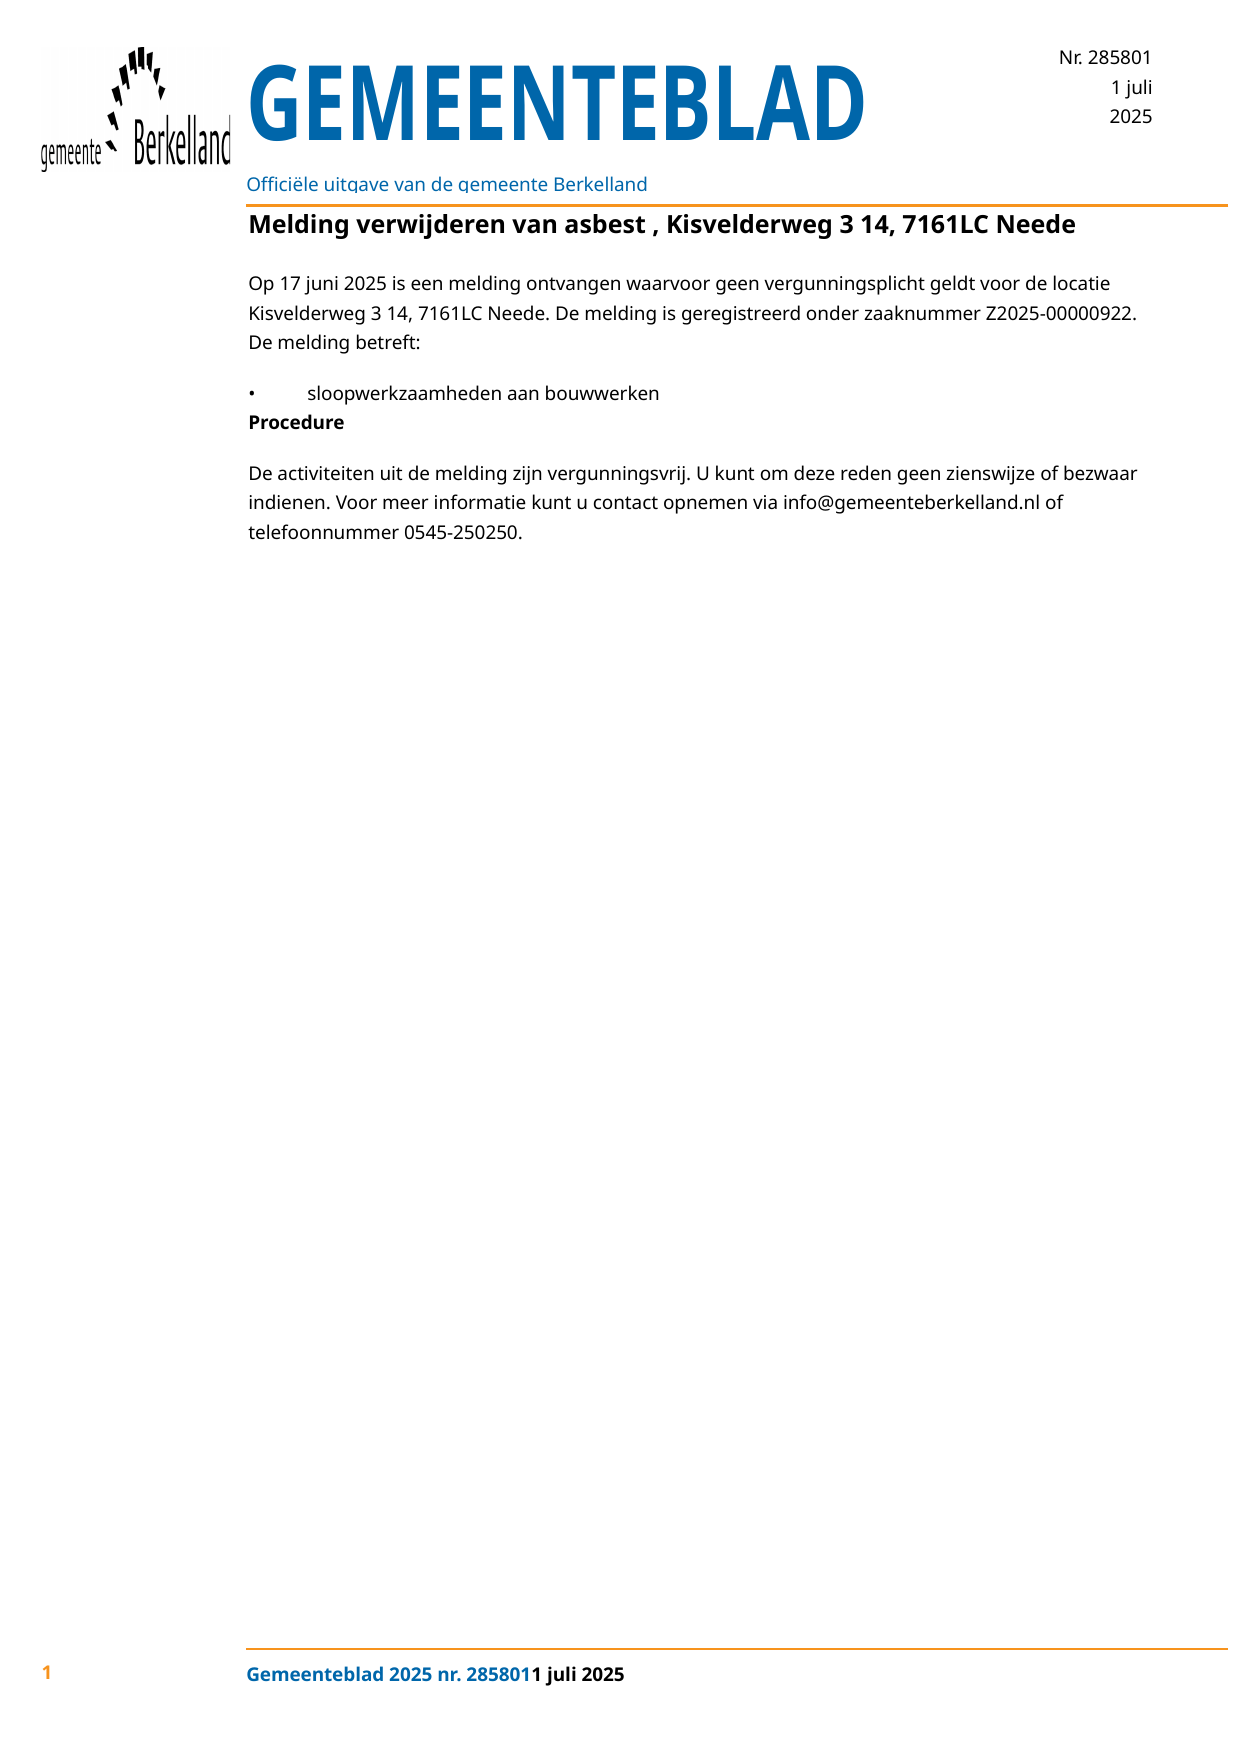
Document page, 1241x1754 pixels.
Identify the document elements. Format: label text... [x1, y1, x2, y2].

list sloopwerkzaamheden aan bouwwerken [248, 380, 1152, 406]
text Procedure [248, 409, 1152, 435]
picture [41, 47, 231, 172]
text De activiteiten uit de melding zijn vergunningsvrij. U kunt om deze reden geen zienswijze of bezwaar indienen. Voor meer informatie kunt u contact opnemen via info@gemeenteberkelland.nl of telefoonnummer 0545-250250. [248, 460, 1152, 545]
text Melding verwijderen van asbest , Kisvelderweg 3 14, 7161LC Neede [248, 207, 1152, 241]
text Op 17 juni 2025 is een melding ontvangen waarvoor geen vergunningsplicht geldt voor de locatie Kisvelderweg 3 14, 7161LC Neede. De melding is geregistreerd onder zaaknummer Z2025-00000922. De melding betreft: [248, 270, 1152, 355]
